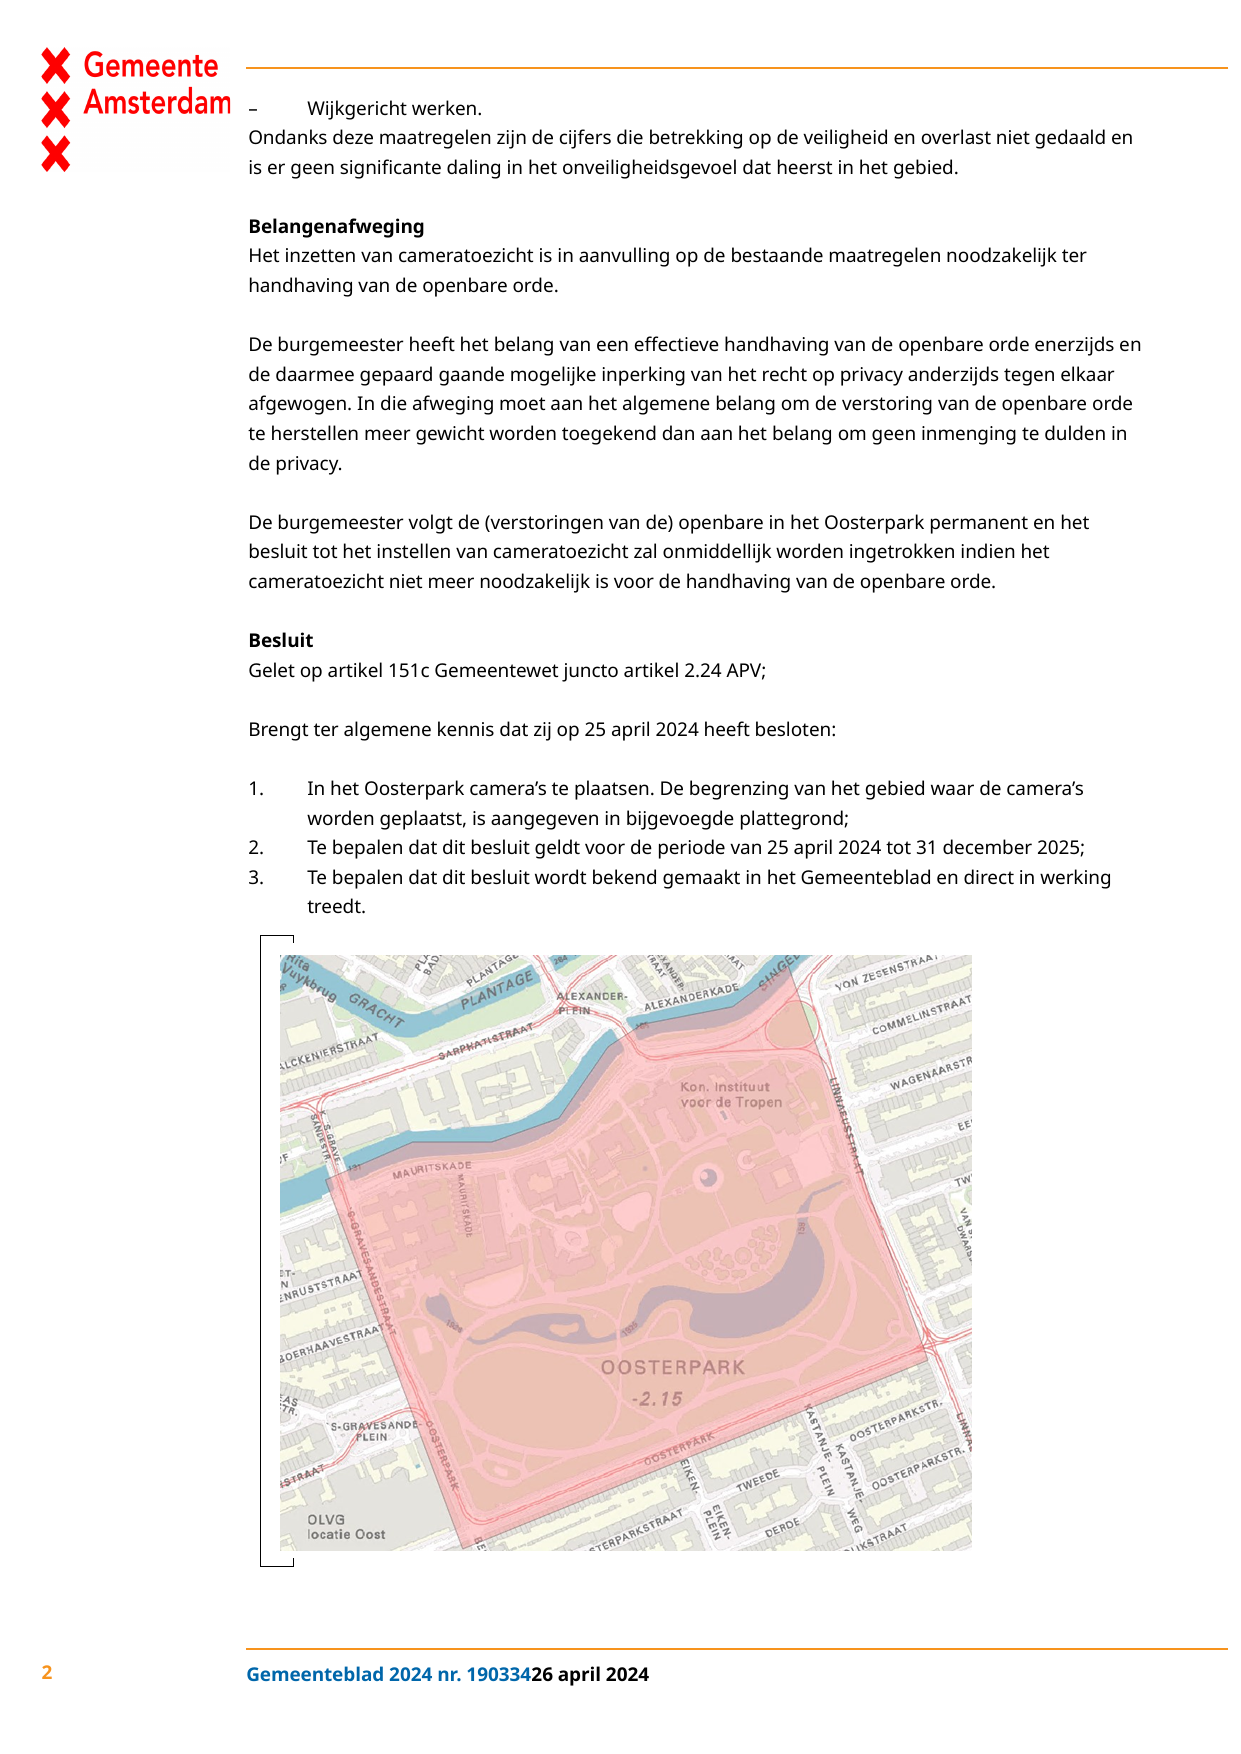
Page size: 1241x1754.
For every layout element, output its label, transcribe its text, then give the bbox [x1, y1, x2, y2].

text De burgemeester heeft het belang van een effectieve handhaving van de openbare orde enerzijds en de daarmee gepaard gaande mogelijke inperking van het recht op privacy anderzijds tegen elkaar afgewogen. In die afweging moet aan het algemene belang om de verstoring van de openbare orde te herstellen meer gewicht worden toegekend dan aan het belang om geen inmenging te dulden in de privacy. [248, 331, 1152, 476]
text Besluit [248, 627, 1152, 653]
text Belangenafweging [248, 213, 1152, 239]
text Gelet op artikel 151c Gemeentewet juncto artikel 2.24 APV; [248, 657, 1152, 683]
text Brengt ter algemene kennis dat zij op 25 april 2024 heeft besloten: [248, 716, 1152, 742]
list Te bepalen dat dit besluit geldt voor de periode van 25 april 2024 tot 31 december 2025; [248, 834, 1152, 860]
list Wijkgericht werken. [248, 95, 1152, 121]
picture [41, 47, 231, 172]
list In het Oosterpark camera’s te plaatsen. De begrenzing van het gebied waar de camera’s worden geplaatst, is aangegeven in bijgevoegde plattegrond; [248, 775, 1152, 831]
picture [268, 943, 978, 1558]
list Te bepalen dat dit besluit wordt bekend gemaakt in het Gemeenteblad en direct in werking treedt. [248, 864, 1152, 919]
text Het inzetten van cameratoezicht is in aanvulling op de bestaande maatregelen noodzakelijk ter handhaving van de openbare orde. [248, 243, 1152, 298]
text De burgemeester volgt de (verstoringen van de) openbare in het Oosterpark permanent en het besluit tot het instellen van cameratoezicht zal onmiddellijk worden ingetrokken indien het cameratoezicht niet meer noodzakelijk is voor de handhaving van de openbare orde. [248, 509, 1152, 594]
text Ondanks deze maatregelen zijn de cijfers die betrekking op de veiligheid en overlast niet gedaald en is er geen significante daling in het onveiligheidsgevoel dat heerst in het gebied. [248, 124, 1152, 180]
